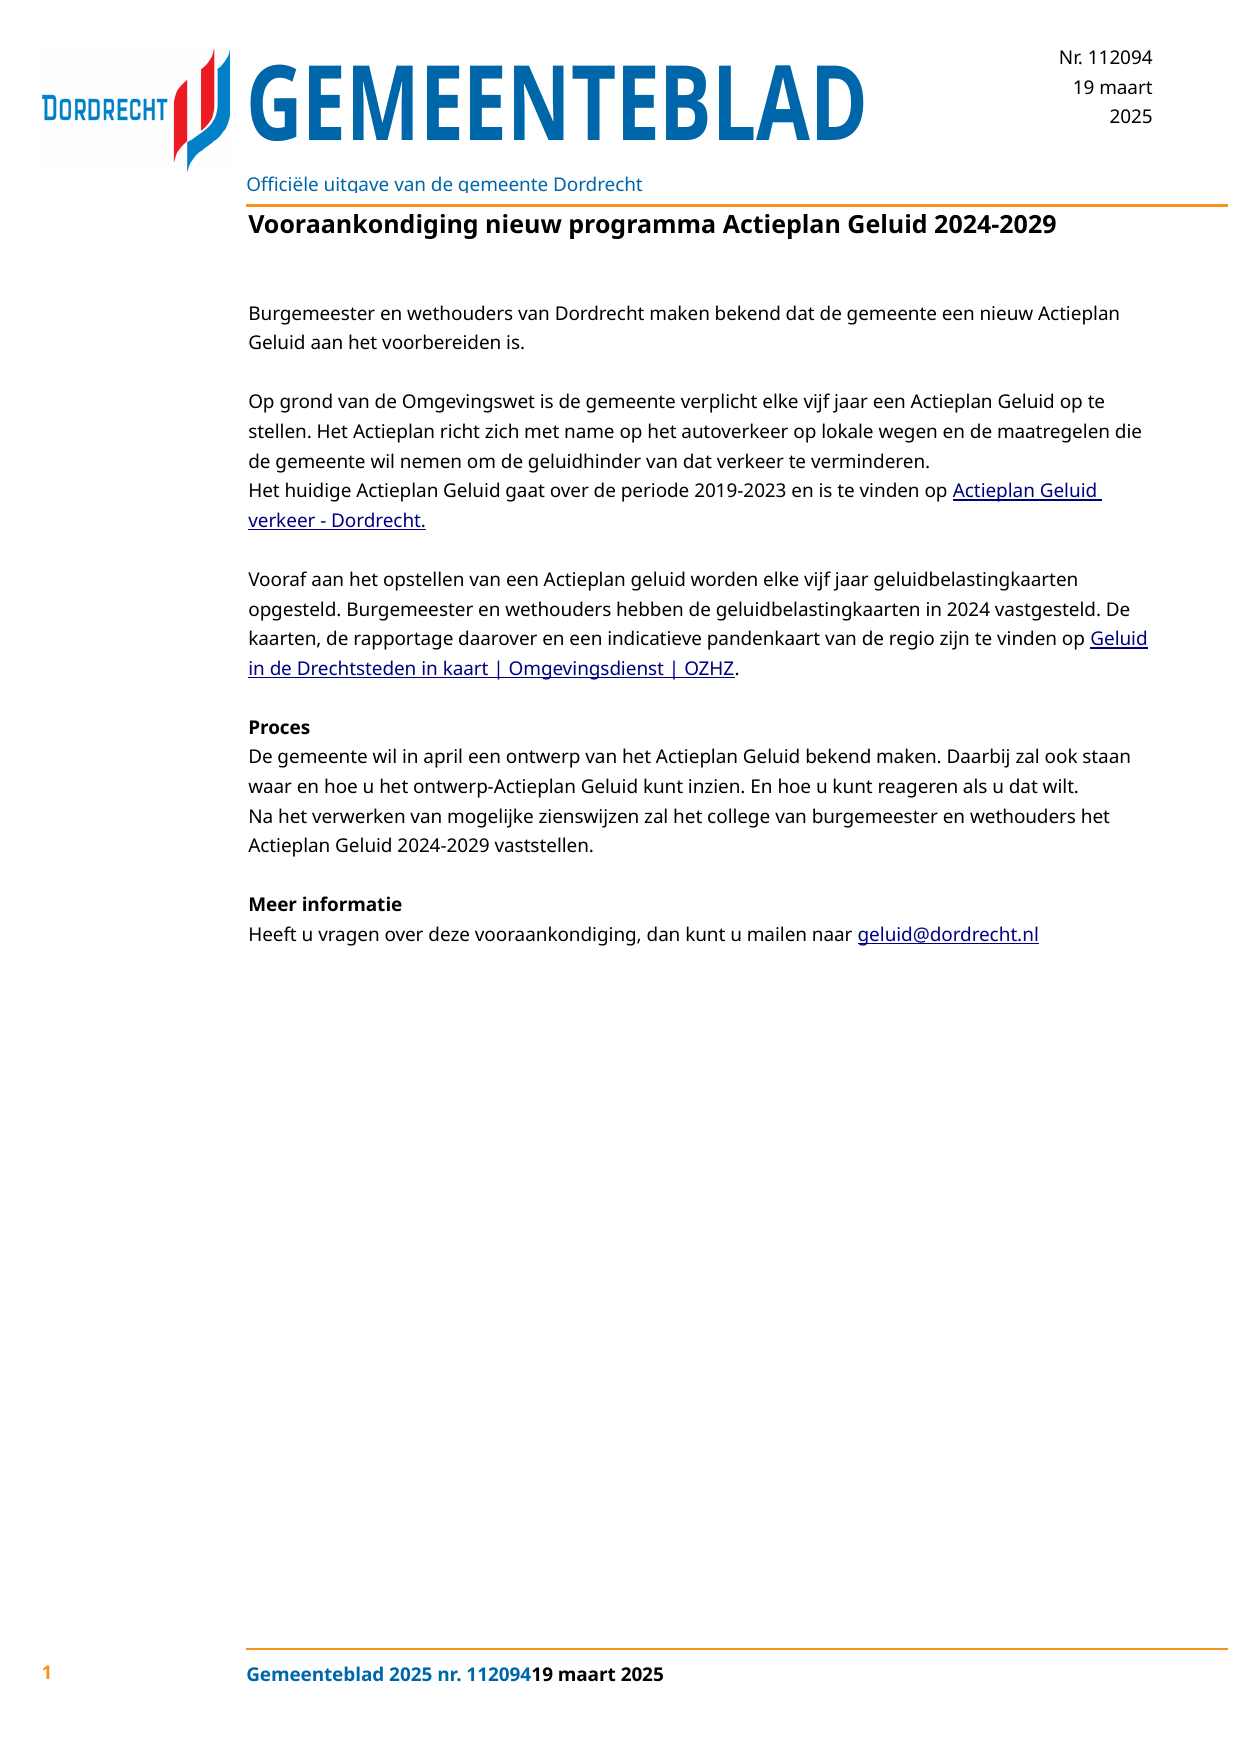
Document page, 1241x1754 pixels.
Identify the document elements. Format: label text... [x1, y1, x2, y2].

text Proces [248, 714, 1152, 740]
text Heeft u vragen over deze vooraankondiging, dan kunt u mailen naar geluid@dordrecht.nl [248, 921, 1152, 947]
text De gemeente wil in april een ontwerp van het Actieplan Geluid bekend maken. Daarbij zal ook staan waar en hoe u het ontwerp-Actieplan Geluid kunt inzien. En hoe u kunt reageren als u dat wilt. [248, 744, 1152, 799]
text Vooraankondiging nieuw programma Actieplan Geluid 2024-2029 [248, 207, 1152, 241]
text Het huidige Actieplan Geluid gaat over de periode 2019-2023 en is te vinden op Actieplan Geluid verkeer - Dordrecht. [248, 477, 1152, 533]
text Meer informatie [248, 892, 1152, 917]
text Burgemeester en wethouders van Dordrecht maken bekend dat de gemeente een nieuw Actieplan Geluid aan het voorbereiden is. [248, 300, 1152, 355]
text Na het verwerken van mogelijke zienswijzen zal het college van burgemeester en wethouders het Actieplan Geluid 2024-2029 vaststellen. [248, 803, 1152, 858]
text Vooraf aan het opstellen van een Actieplan geluid worden elke vijf jaar geluidbelastingkaarten opgesteld. Burgemeester en wethouders hebben de geluidbelastingkaarten in 2024 vastgesteld. De kaarten, de rapportage daarover en een indicatieve pandenkaart van de regio zijn te vinden op Geluid in de Drechtsteden in kaart | Omgevingsdienst | OZHZ. [248, 566, 1152, 681]
picture [41, 47, 231, 172]
text Op grond van de Omgevingswet is de gemeente verplicht elke vijf jaar een Actieplan Geluid op te stellen. Het Actieplan richt zich met name op het autoverkeer op lokale wegen en de maatregelen die de gemeente wil nemen om de geluidhinder van dat verkeer te verminderen. [248, 389, 1152, 473]
